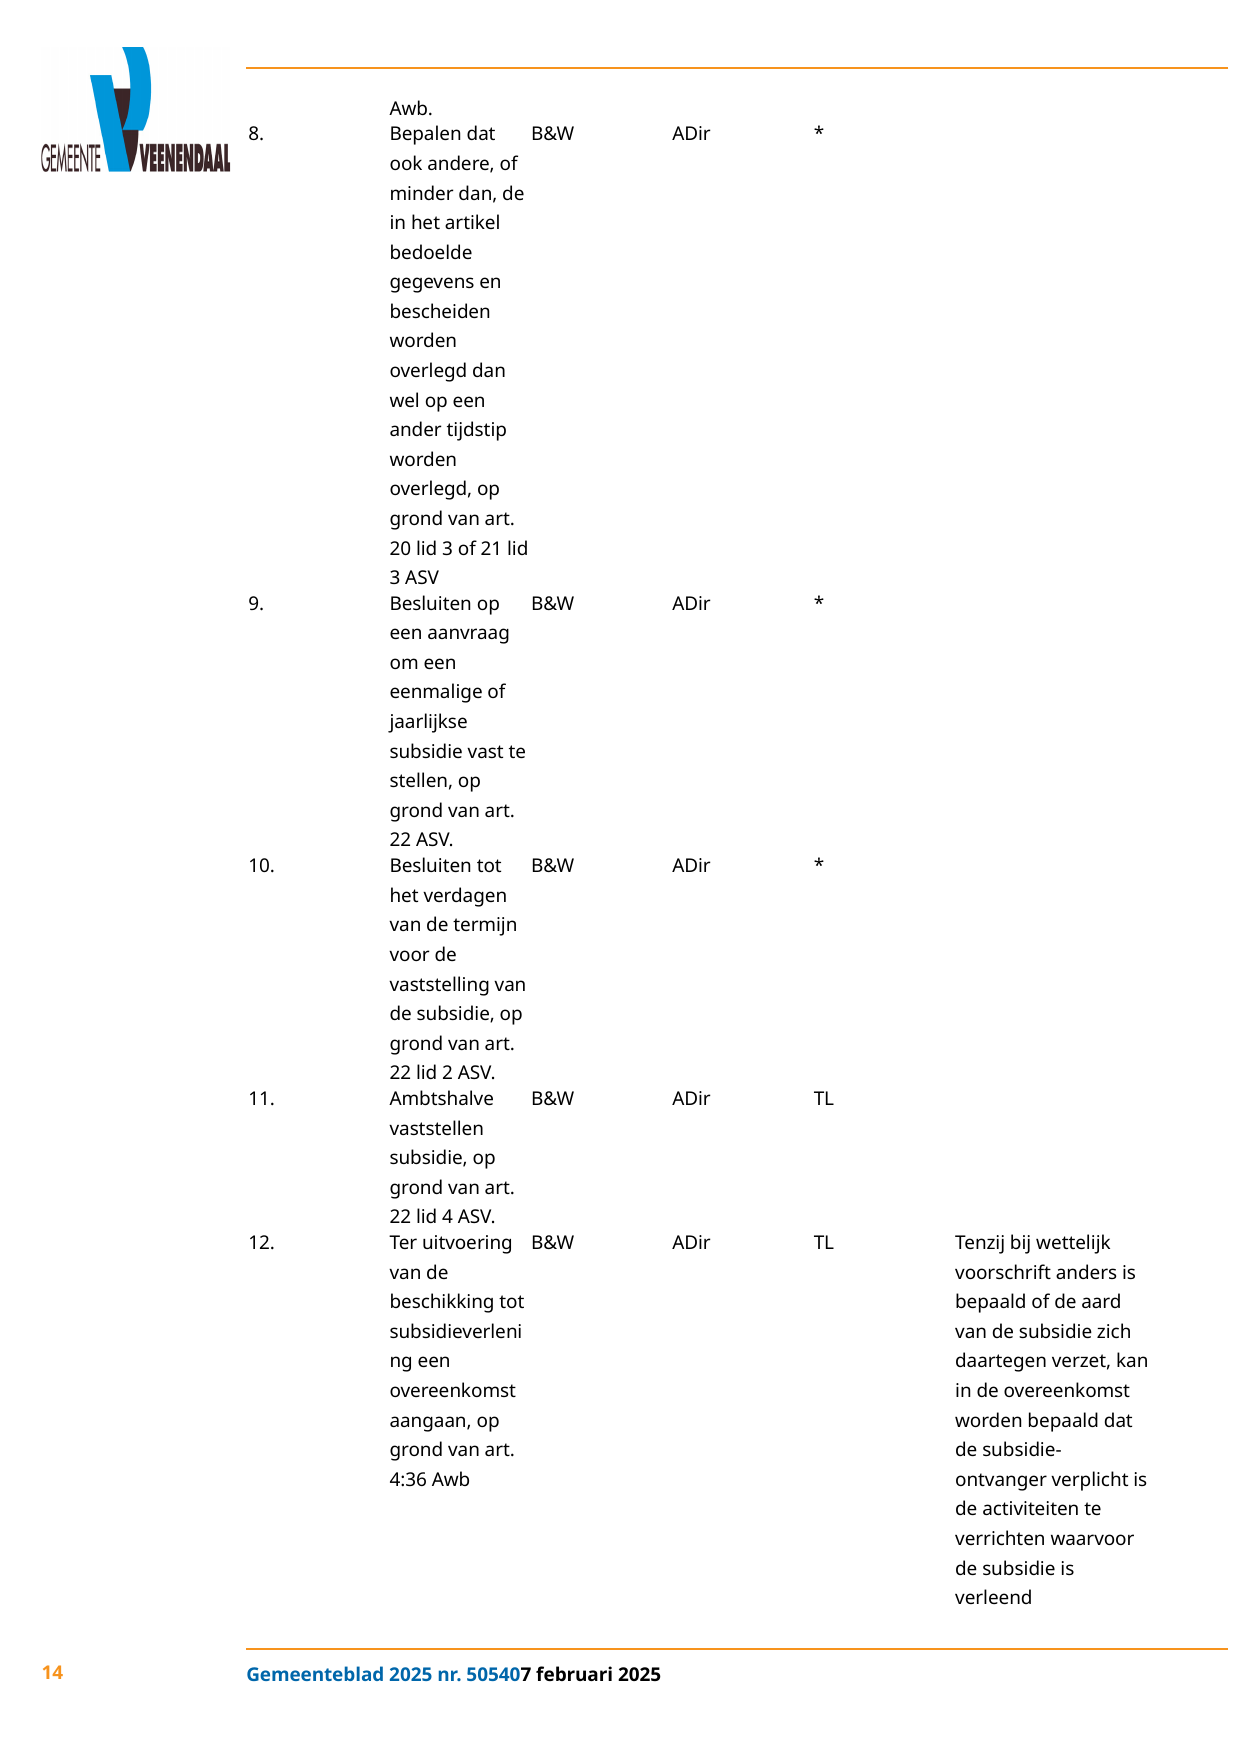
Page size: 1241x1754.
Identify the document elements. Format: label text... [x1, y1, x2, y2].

table_cell Besluiten tot het verdagen van de termijn voor de vaststelling van de subsidie, op grond van art. 22 lid 2 ASV. [389, 853, 531, 1085]
table_cell Ambtshalve vaststellen subsidie, op grond van art. 22 lid 4 ASV. [389, 1085, 531, 1229]
table_cell B&W [531, 1085, 672, 1229]
table_cell [955, 95, 1152, 121]
table_cell ADir [672, 853, 813, 1085]
table_cell [248, 95, 389, 121]
picture [41, 47, 130, 172]
table_cell TL [814, 1085, 955, 1229]
table_cell Tenzij bij wettelijk voorschrift anders is bepaald of de aard van de subsidie zich daartegen verzet, kan in de overeenkomst worden bepaald dat de subsidie-ontvanger verplicht is de activiteiten te verrichten waarvoor de subsidie is verleend [955, 1229, 1152, 1610]
table_cell [955, 590, 1152, 852]
table_cell Bepalen dat ook andere, of minder dan, de in het artikel bedoelde gegevens en bescheiden worden overlegd dan wel op een ander tijdstip worden overlegd, op grond van art. 20 lid 3 of 21 lid 3 ASV [389, 121, 531, 590]
table_cell [955, 853, 1152, 1085]
table_cell B&W [531, 590, 672, 852]
table_cell * [814, 121, 955, 590]
table_cell [248, 1085, 389, 1229]
table_cell ADir [672, 121, 813, 590]
table_cell ADir [672, 590, 813, 852]
table_cell * [814, 590, 955, 852]
table_cell ADir [672, 1085, 813, 1229]
table_cell B&W [531, 121, 672, 590]
table_cell B&W [531, 853, 672, 1085]
table_cell TL [814, 1229, 955, 1610]
table_cell Besluiten op een aanvraag om een eenmalige of jaarlijkse subsidie vast te stellen, op grond van art. 22 ASV. [389, 590, 531, 852]
table_cell [248, 590, 389, 852]
table_cell B&W [531, 1229, 672, 1610]
table_cell * [814, 853, 955, 1085]
table_cell [248, 121, 389, 590]
table_cell [248, 853, 389, 1085]
table_cell [955, 1085, 1152, 1229]
table_cell [955, 121, 1152, 590]
picture [123, 47, 231, 172]
table_cell [814, 95, 955, 121]
table_cell [531, 95, 672, 121]
table_cell Awb. [389, 95, 531, 121]
table_cell [672, 95, 813, 121]
table_cell [248, 1229, 389, 1610]
table_cell Ter uitvoering van de beschikking tot subsidieverlening een overeenkomst aangaan, op grond van art. 4:36 Awb [389, 1229, 531, 1610]
table_cell ADir [672, 1229, 813, 1610]
